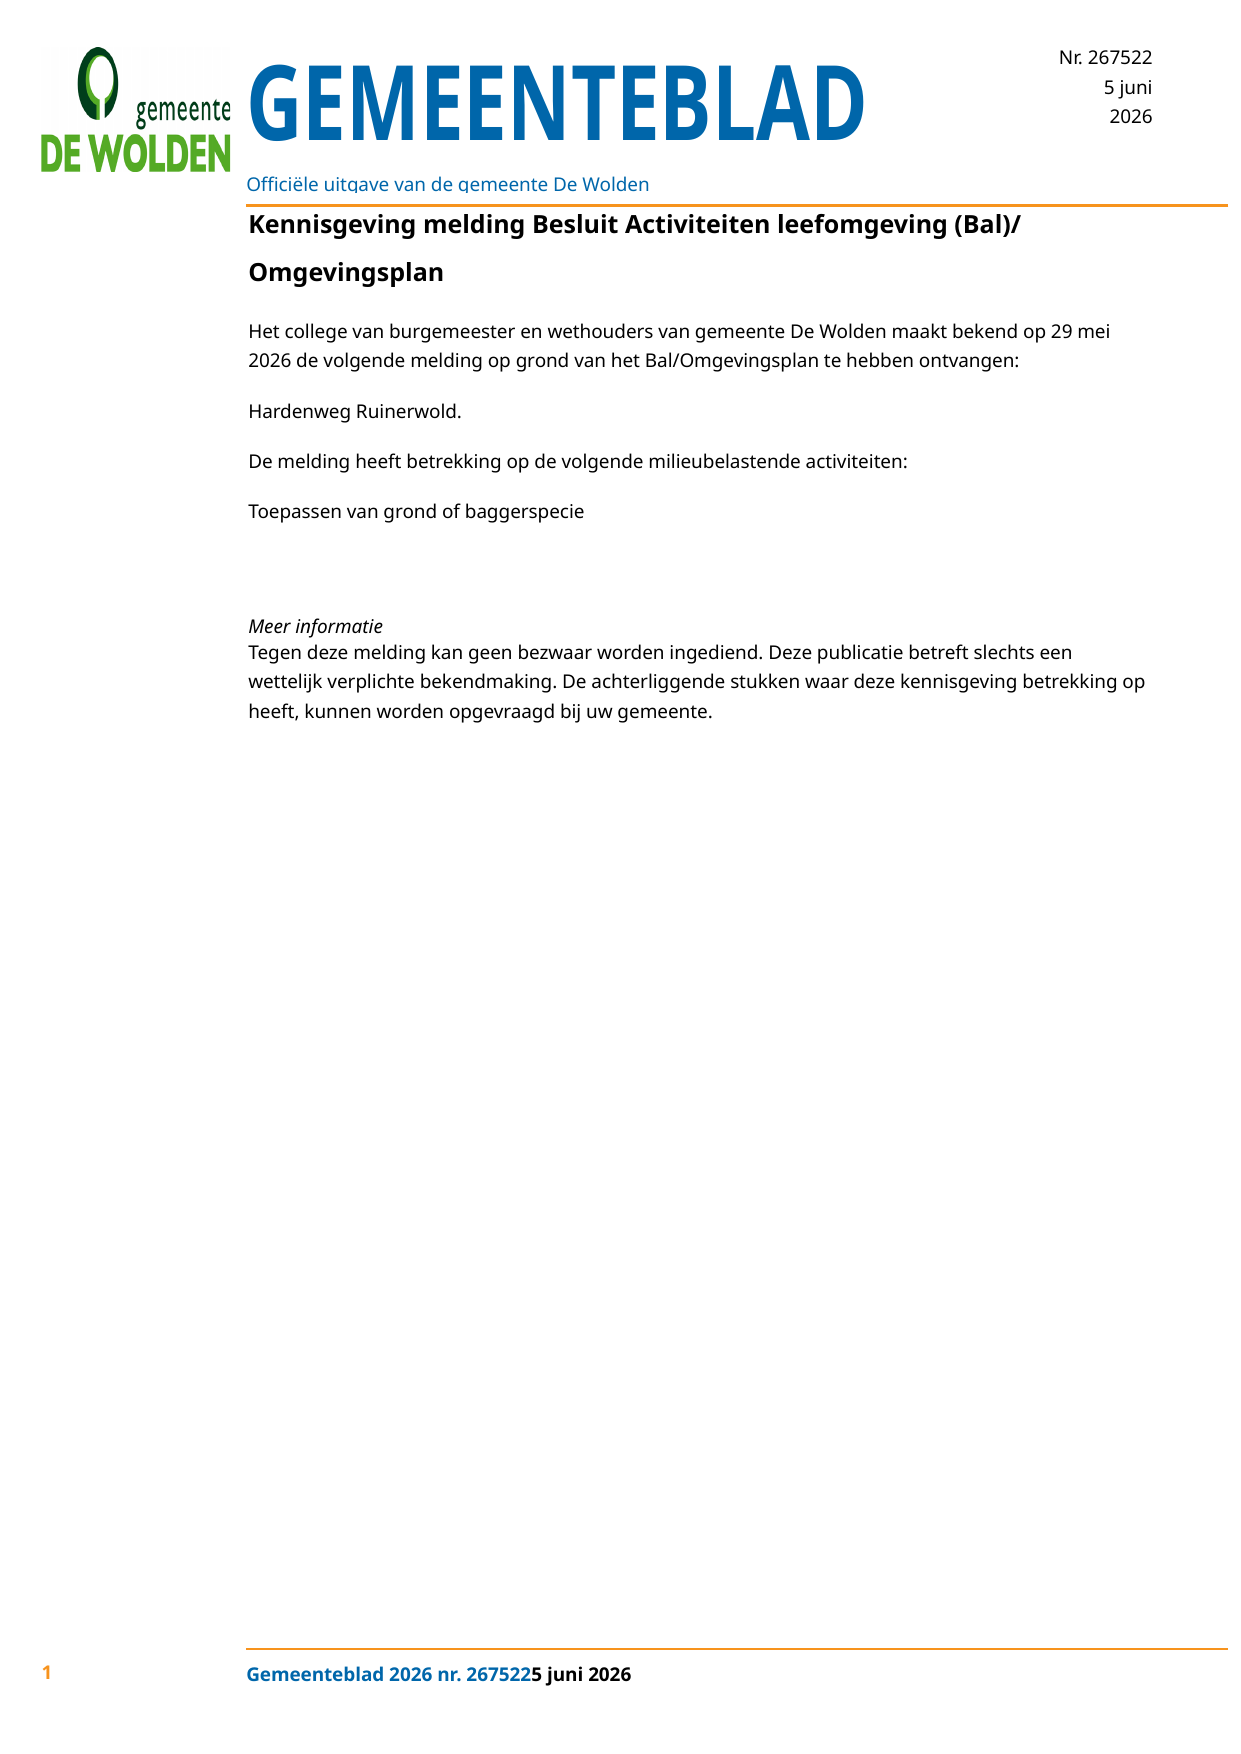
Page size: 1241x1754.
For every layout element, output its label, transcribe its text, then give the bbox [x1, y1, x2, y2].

text Hardenweg Ruinerwold. [248, 398, 1152, 424]
text Het college van burgemeester en wethouders van gemeente De Wolden maakt bekend op 29 mei 2026 de volgende melding op grond van het Bal/Omgevingsplan te hebben ontvangen: [248, 318, 1152, 373]
text Meer informatie [248, 613, 1152, 639]
picture [41, 47, 231, 172]
text Tegen deze melding kan geen bezwaar worden ingediend. Deze publicatie betreft slechts een wettelijk verplichte bekendmaking. De achterliggende stukken waar deze kennisgeving betrekking op heeft, kunnen worden opgevraagd bij uw gemeente. [248, 639, 1152, 724]
text De melding heeft betrekking op de volgende milieubelastende activiteiten: [248, 448, 1152, 474]
text Toepassen van grond of baggerspecie [248, 499, 1152, 524]
text Kennisgeving melding Besluit Activiteiten leefomgeving (Bal)/ Omgevingsplan [248, 207, 1152, 288]
